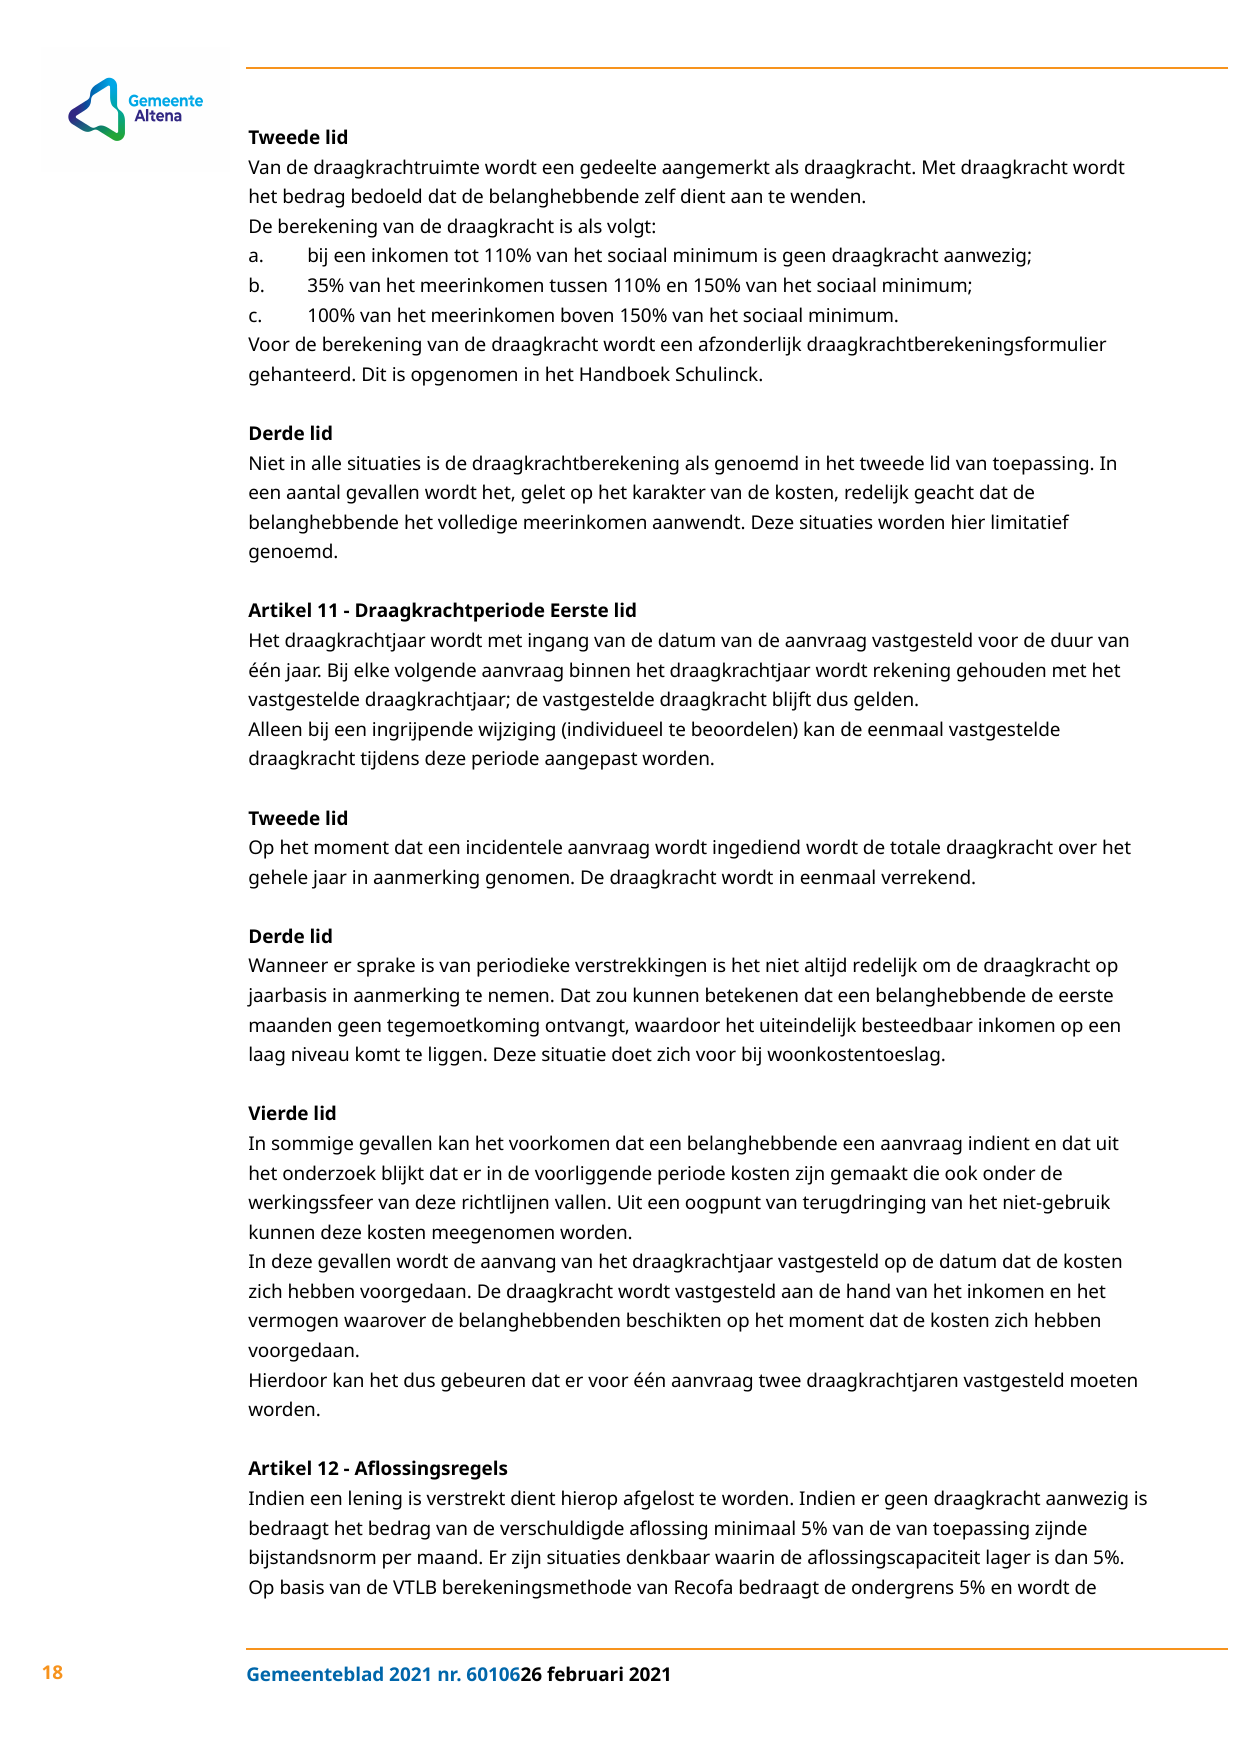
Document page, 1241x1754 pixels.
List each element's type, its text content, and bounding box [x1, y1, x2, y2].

list 100% van het meerinkomen boven 150% van het sociaal minimum. [248, 302, 1152, 328]
text De berekening van de draagkracht is als volgt: [248, 213, 1152, 239]
picture [41, 47, 231, 172]
text Het draagkrachtjaar wordt met ingang van de datum van de aanvraag vastgesteld voor de duur van één jaar. Bij elke volgende aanvraag binnen het draagkrachtjaar wordt rekening gehouden met het vastgestelde draagkrachtjaar; de vastgestelde draagkracht blijft dus gelden. [248, 627, 1152, 712]
text In sommige gevallen kan het voorkomen dat een belanghebbende een aanvraag indient en dat uit het onderzoek blijkt dat er in de voorliggende periode kosten zijn gemaakt die ook onder de werkingssfeer van deze richtlijnen vallen. Uit een oogpunt van terugdringing van het niet-gebruik kunnen deze kosten meegenomen worden. [248, 1130, 1152, 1245]
text Op het moment dat een incidentele aanvraag wordt ingediend wordt de totale draagkracht over het gehele jaar in aanmerking genomen. De draagkracht wordt in eenmaal verrekend. [248, 834, 1152, 890]
text Indien een lening is verstrekt dient hierop afgelost te worden. Indien er geen draagkracht aanwezig is bedraagt het bedrag van de verschuldigde aflossing minimaal 5% van de van toepassing zijnde bijstandsnorm per maand. Er zijn situaties denkbaar waarin de aflossingscapaciteit lager is dan 5%. Op basis van de VTLB berekeningsmethode van Recofa bedraagt de ondergrens 5% en wordt de [248, 1485, 1152, 1600]
text Wanneer er sprake is van periodieke verstrekkingen is het niet altijd redelijk om de draagkracht op jaarbasis in aanmerking te nemen. Dat zou kunnen betekenen dat een belanghebbende de eerste maanden geen tegemoetkoming ontvangt, waardoor het uiteindelijk besteedbaar inkomen op een laag niveau komt te liggen. Deze situatie doet zich voor bij woonkostentoeslag. [248, 953, 1152, 1067]
text Hierdoor kan het dus gebeuren dat er voor één aanvraag twee draagkrachtjaren vastgesteld moeten worden. [248, 1367, 1152, 1422]
text Tweede lid [248, 124, 1152, 150]
text Derde lid [248, 923, 1152, 949]
text Niet in alle situaties is de draagkrachtberekening als genoemd in het tweede lid van toepassing. In een aantal gevallen wordt het, gelet op het karakter van de kosten, redelijk geacht dat de belanghebbende het volledige meerinkomen aanwendt. Deze situaties worden hier limitatief genoemd. [248, 450, 1152, 564]
text Artikel 11 - Draagkrachtperiode Eerste lid [248, 598, 1152, 623]
text In deze gevallen wordt de aanvang van het draagkrachtjaar vastgesteld op de datum dat de kosten zich hebben voorgedaan. De draagkracht wordt vastgesteld aan de hand van het inkomen en het vermogen waarover de belanghebbenden beschikten op het moment dat de kosten zich hebben voorgedaan. [248, 1248, 1152, 1363]
text Vierde lid [248, 1101, 1152, 1126]
text Tweede lid [248, 805, 1152, 831]
list 35% van het meerinkomen tussen 110% en 150% van het sociaal minimum; [248, 272, 1152, 298]
text Alleen bij een ingrijpende wijziging (individueel te beoordelen) kan de eenmaal vastgestelde draagkracht tijdens deze periode aangepast worden. [248, 716, 1152, 771]
text Voor de berekening van de draagkracht wordt een afzonderlijk draagkrachtberekeningsformulier gehanteerd. Dit is opgenomen in het Handboek Schulinck. [248, 331, 1152, 387]
text Van de draagkrachtruimte wordt een gedeelte aangemerkt als draagkracht. Met draagkracht wordt het bedrag bedoeld dat de belanghebbende zelf dient aan te wenden. [248, 154, 1152, 209]
text Artikel 12 - Aflossingsregels [248, 1456, 1152, 1481]
list bij een inkomen tot 110% van het sociaal minimum is geen draagkracht aanwezig; [248, 243, 1152, 268]
text Derde lid [248, 420, 1152, 446]
